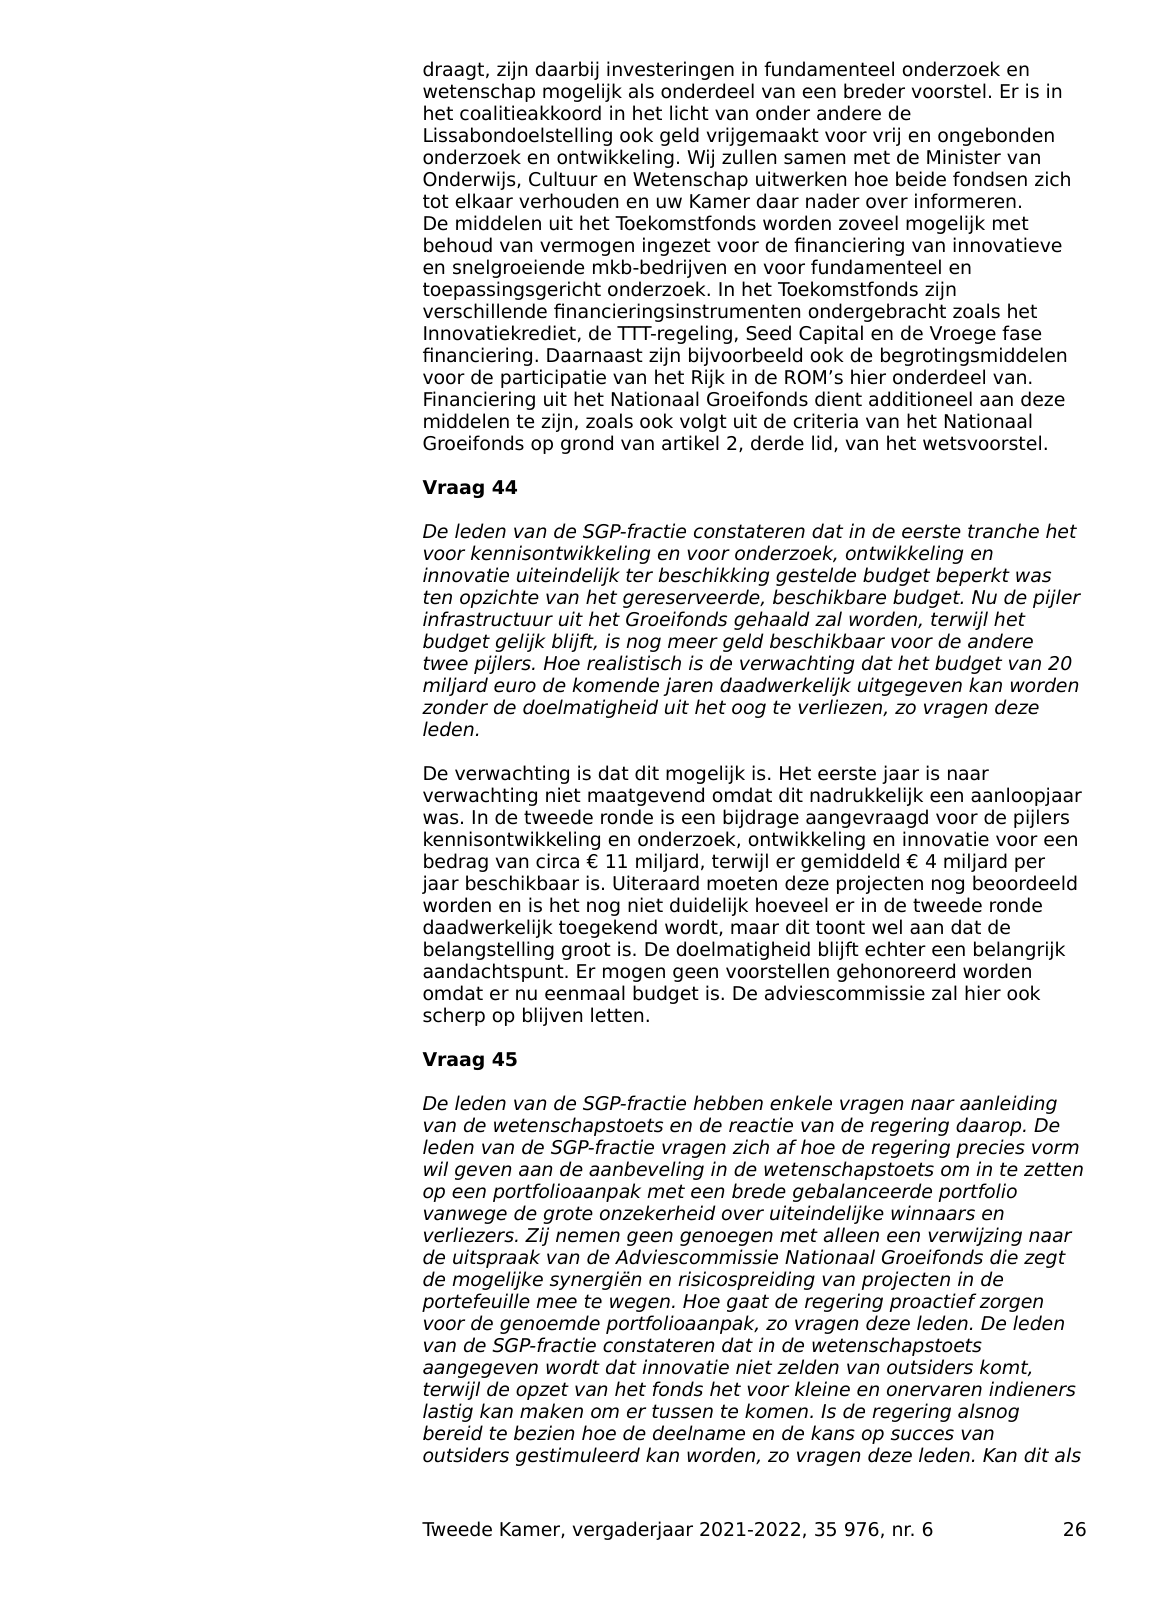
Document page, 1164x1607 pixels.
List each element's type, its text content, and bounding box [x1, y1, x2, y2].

text De leden van de SGP-fractie constateren dat in de eerste tranche het voor kennisontwikkeling en voor onderzoek, ontwikkeling en innovatie uiteindelijk ter beschikking gestelde budget beperkt was ten opzichte van het gereserveerde, beschikbare budget. Nu de pijler infrastructuur uit het Groeifonds gehaald zal worden, terwijl het budget gelijk blijft, is nog meer geld beschikbaar voor de andere twee pijlers. Hoe realistisch is de verwachting dat het budget van 20 miljard euro de komende jaren daadwerkelijk uitgegeven kan worden zonder de doelmatigheid uit het oog te verliezen, zo vragen deze leden. [422, 521, 1087, 741]
text De middelen uit het Toekomstfonds worden zoveel mogelijk met behoud van vermogen ingezet voor de financiering van innovatieve en snelgroeiende mkb-bedrijven en voor fundamenteel en toepassingsgericht onderzoek. In het Toekomstfonds zijn verschillende financieringsinstrumenten ondergebracht zoals het Innovatiekrediet, de TTT-regeling, Seed Capital en de Vroege fase financiering. Daarnaast zijn bijvoorbeeld ook de begrotingsmiddelen voor de participatie van het Rijk in de ROM’s hier onderdeel van. Financiering uit het Nationaal Groeifonds dient additioneel aan deze middelen te zijn, zoals ook volgt uit de criteria van het Nationaal Groeifonds op grond van artikel 2, derde lid, van het wetsvoorstel. [422, 213, 1087, 455]
text draagt, zijn daarbij investeringen in fundamenteel onderzoek en wetenschap mogelijk als onderdeel van een breder voorstel. Er is in het coalitieakkoord in het licht van onder andere de Lissabondoelstelling ook geld vrijgemaakt voor vrij en ongebonden onderzoek en ontwikkeling. Wij zullen samen met de Minister van Onderwijs, Cultuur en Wetenschap uitwerken hoe beide fondsen zich tot elkaar verhouden en uw Kamer daar nader over informeren. [422, 59, 1087, 213]
subtitle Vraag 45 [422, 1049, 1087, 1071]
text De verwachting is dat dit mogelijk is. Het eerste jaar is naar verwachting niet maatgevend omdat dit nadrukkelijk een aanloopjaar was. In de tweede ronde is een bijdrage aangevraagd voor de pijlers kennisontwikkeling en onderzoek, ontwikkeling en innovatie voor een bedrag van circa € 11 miljard, terwijl er gemiddeld € 4 miljard per jaar beschikbaar is. Uiteraard moeten deze projecten nog beoordeeld worden en is het nog niet duidelijk hoeveel er in de tweede ronde daadwerkelijk toegekend wordt, maar dit toont wel aan dat de belangstelling groot is. De doelmatigheid blijft echter een belangrijk aandachtspunt. Er mogen geen voorstellen gehonoreerd worden omdat er nu eenmaal budget is. De adviescommissie zal hier ook scherp op blijven letten. [422, 763, 1087, 1027]
subtitle Vraag 44 [422, 477, 1087, 499]
text De leden van de SGP-fractie hebben enkele vragen naar aanleiding van de wetenschapstoets en de reactie van de regering daarop. De leden van de SGP-fractie vragen zich af hoe de regering precies vorm wil geven aan de aanbeveling in de wetenschapstoets om in te zetten op een portfolioaanpak met een brede gebalanceerde portfolio vanwege de grote onzekerheid over uiteindelijke winnaars en verliezers. Zij nemen geen genoegen met alleen een verwijzing naar de uitspraak van de Adviescommissie Nationaal Groeifonds die zegt de mogelijke synergiën en risicospreiding van projecten in de portefeuille mee te wegen. Hoe gaat de regering proactief zorgen voor de genoemde portfolioaanpak, zo vragen deze leden. De leden van de SGP-fractie constateren dat in de wetenschapstoets aangegeven wordt dat innovatie niet zelden van outsiders komt, terwijl de opzet van het fonds het voor kleine en onervaren indieners lastig kan maken om er tussen te komen. Is de regering alsnog bereid te bezien hoe de deelname en de kans op succes van outsiders gestimuleerd kan worden, zo vragen deze leden. Kan dit als [422, 1093, 1087, 1467]
